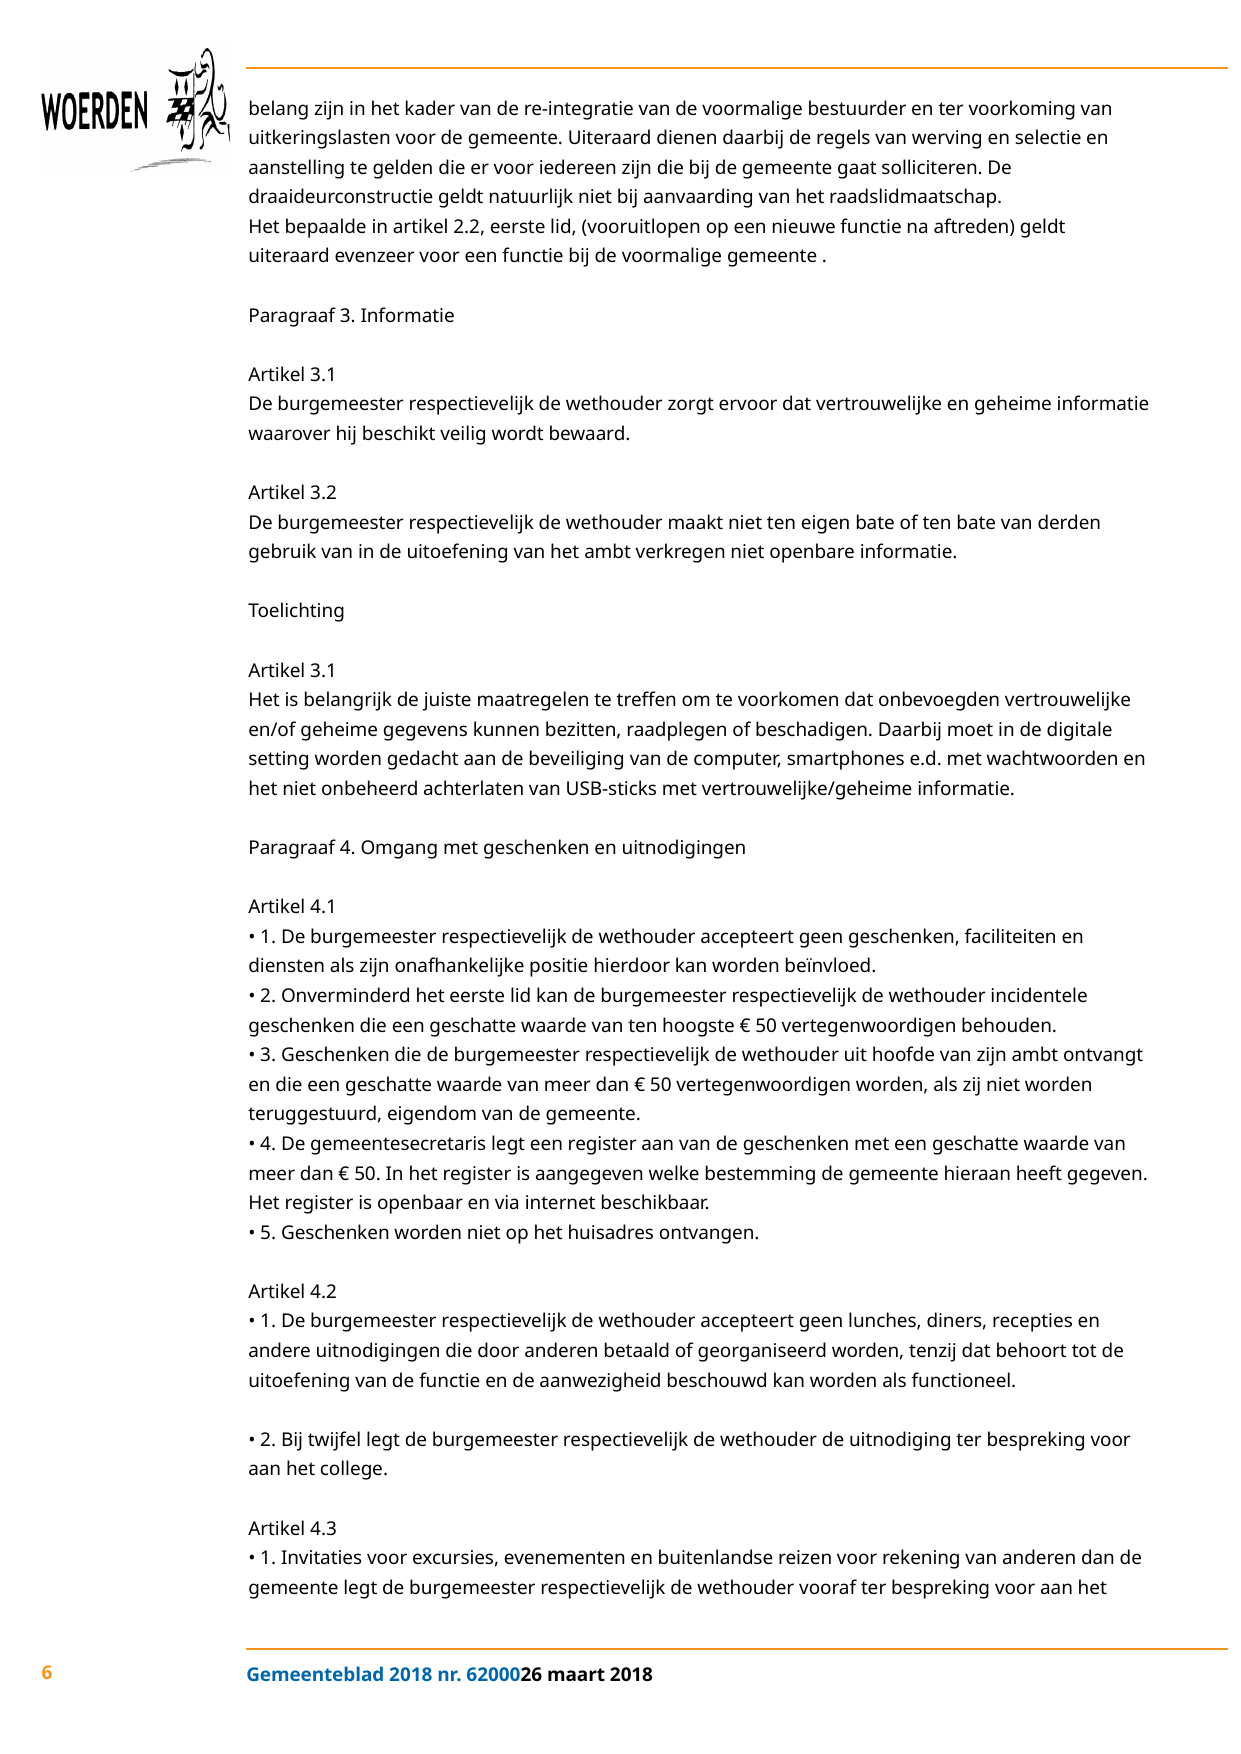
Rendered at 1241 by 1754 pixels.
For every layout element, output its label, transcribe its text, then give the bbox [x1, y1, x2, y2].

text • 1. De burgemeester respectievelijk de wethouder accepteert geen geschenken, faciliteiten en diensten als zijn onafhankelijke positie hierdoor kan worden beïnvloed. [248, 923, 1152, 978]
text • 5. Geschenken worden niet op het huisadres ontvangen. [248, 1219, 1152, 1245]
text • 1. De burgemeester respectievelijk de wethouder accepteert geen lunches, diners, recepties en andere uitnodigingen die door anderen betaald of georganiseerd worden, tenzij dat behoort tot de uitoefening van de functie en de aanwezigheid beschouwd kan worden als functioneel. [248, 1308, 1152, 1393]
text belang zijn in het kader van de re-integratie van de voormalige bestuurder en ter voorkoming van uitkeringslasten voor de gemeente. Uiteraard dienen daarbij de regels van werving en selectie en aanstelling te gelden die er voor iedereen zijn die bij de gemeente gaat solliciteren. De draaideurconstructie geldt natuurlijk niet bij aanvaarding van het raadslidmaatschap. [248, 95, 1152, 209]
text Paragraaf 4. Omgang met geschenken en uitnodigingen [248, 834, 1152, 860]
text Artikel 3.2 [248, 479, 1152, 505]
text Toelichting [248, 598, 1152, 623]
text Artikel 3.1 [248, 361, 1152, 387]
text • 4. De gemeentesecretaris legt een register aan van de geschenken met een geschatte waarde van meer dan € 50. In het register is aangegeven welke bestemming de gemeente hieraan heeft gegeven. Het register is openbaar en via internet beschikbaar. [248, 1130, 1152, 1215]
text Artikel 4.3 [248, 1515, 1152, 1541]
text Het bepaalde in artikel 2.2, eerste lid, (vooruitlopen op een nieuwe functie na aftreden) geldt uiteraard evenzeer voor een functie bij de voormalige gemeente . [248, 213, 1152, 268]
text Artikel 4.2 [248, 1278, 1152, 1304]
text De burgemeester respectievelijk de wethouder zorgt ervoor dat vertrouwelijke en geheime informatie waarover hij beschikt veilig wordt bewaard. [248, 391, 1152, 446]
text • 2. Onverminderd het eerste lid kan de burgemeester respectievelijk de wethouder incidentele geschenken die een geschatte waarde van ten hoogste € 50 vertegenwoordigen behouden. [248, 982, 1152, 1038]
text • 3. Geschenken die de burgemeester respectievelijk de wethouder uit hoofde van zijn ambt ontvangt en die een geschatte waarde van meer dan € 50 vertegenwoordigen worden, als zij niet worden teruggestuurd, eigendom van de gemeente. [248, 1041, 1152, 1126]
text Paragraaf 3. Informatie [248, 302, 1152, 328]
text Artikel 4.1 [248, 893, 1152, 919]
text Artikel 3.1 [248, 657, 1152, 683]
text De burgemeester respectievelijk de wethouder maakt niet ten eigen bate of ten bate van derden gebruik van in de uitoefening van het ambt verkregen niet openbare informatie. [248, 509, 1152, 564]
text • 2. Bij twijfel legt de burgemeester respectievelijk de wethouder de uitnodiging ter bespreking voor aan het college. [248, 1426, 1152, 1481]
picture [41, 47, 231, 172]
text Het is belangrijk de juiste maatregelen te treffen om te voorkomen dat onbevoegden vertrouwelijke en/of geheime gegevens kunnen bezitten, raadplegen of beschadigen. Daarbij moet in de digitale setting worden gedacht aan de beveiliging van de computer, smartphones e.d. met wachtwoorden en het niet onbeheerd achterlaten van USB-sticks met vertrouwelijke/geheime informatie. [248, 686, 1152, 801]
text • 1. Invitaties voor excursies, evenementen en buitenlandse reizen voor rekening van anderen dan de gemeente legt de burgemeester respectievelijk de wethouder vooraf ter bespreking voor aan het [248, 1544, 1152, 1600]
